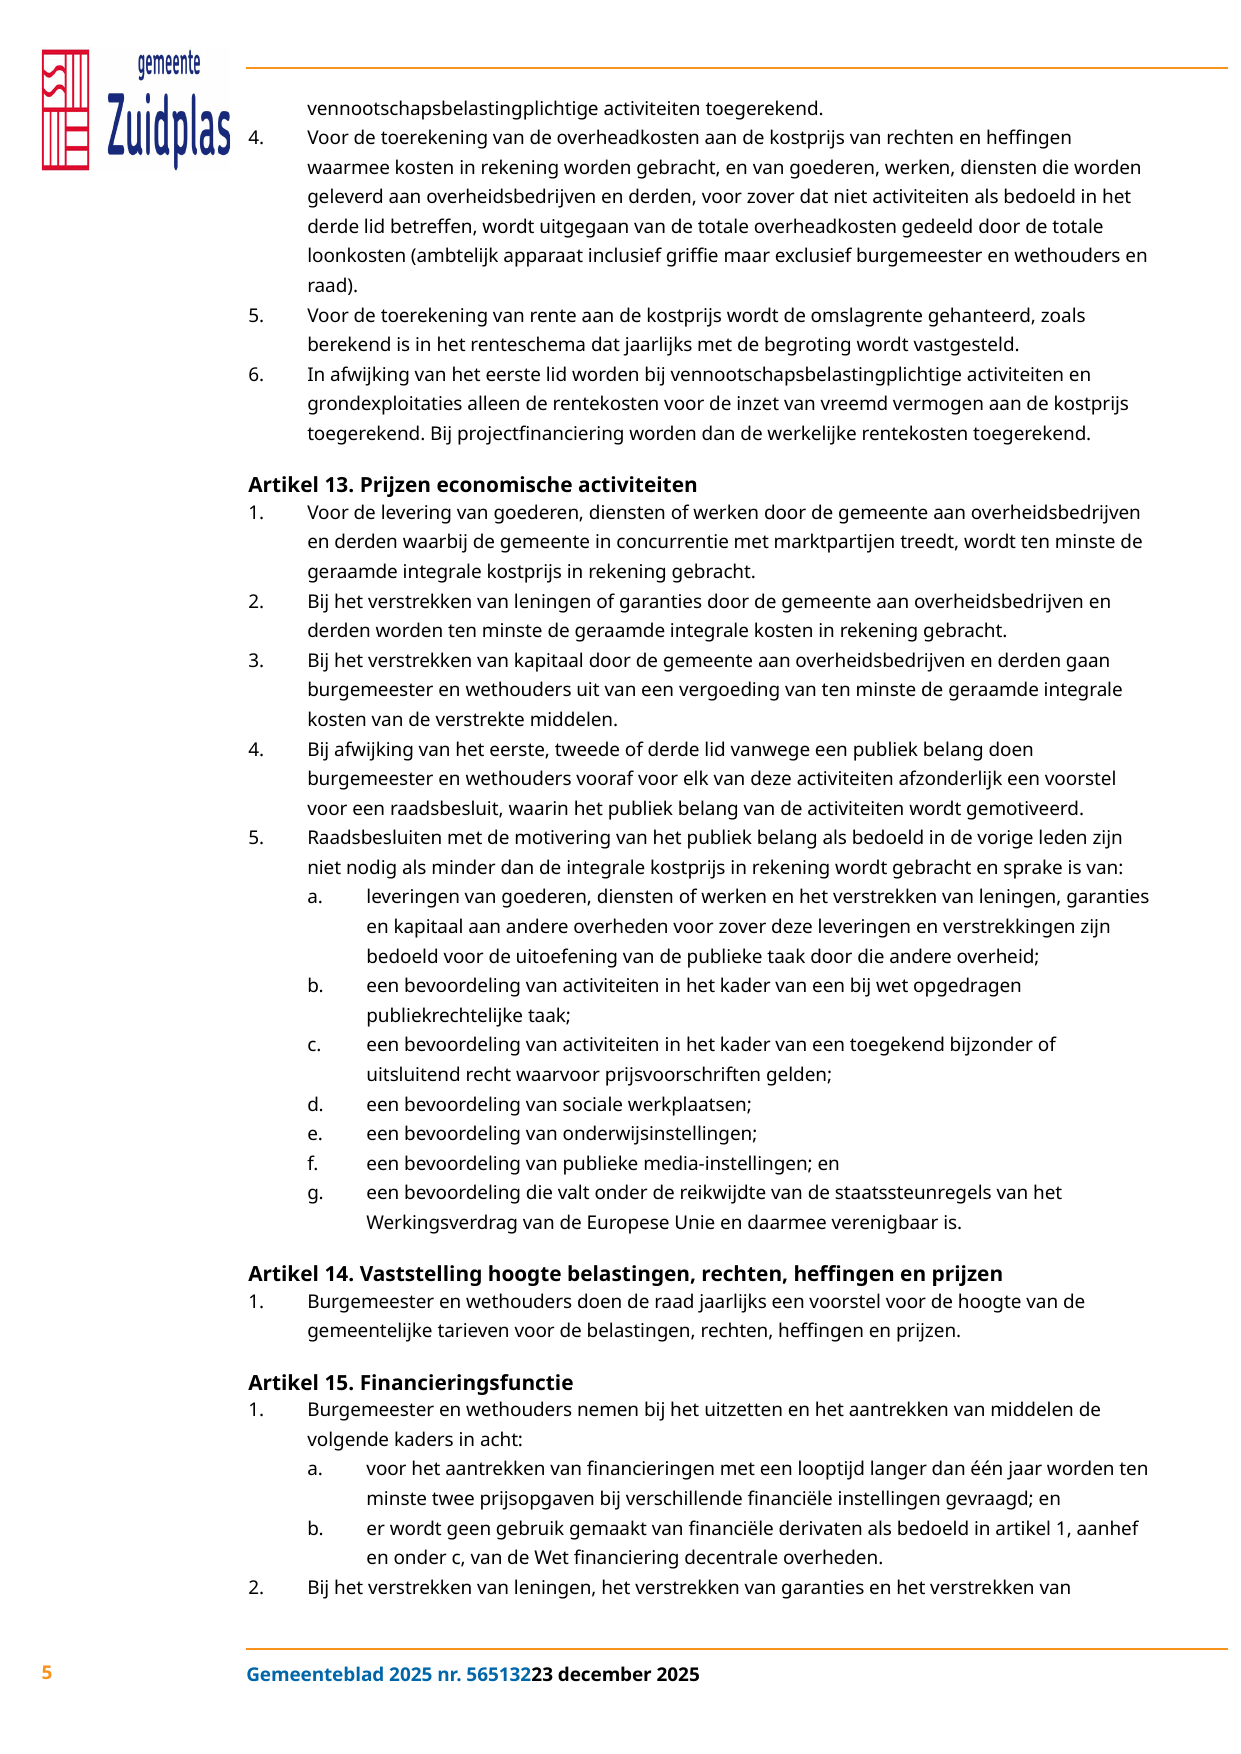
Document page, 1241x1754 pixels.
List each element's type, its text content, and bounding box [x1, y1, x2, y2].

list Raadsbesluiten met de motivering van het publiek belang als bedoeld in de vorige leden zijn niet nodig als minder dan de integrale kostprijs in rekening wordt gebracht en sprake is van: [248, 824, 1152, 880]
list een bevoordeling van onderwijsinstellingen; [307, 1120, 1152, 1146]
list leveringen van goederen, diensten of werken en het verstrekken van leningen, garanties en kapitaal aan andere overheden voor zover deze leveringen en verstrekkingen zijn bedoeld voor de uitoefening van de publieke taak door die andere overheid; [307, 884, 1152, 968]
list Voor de toerekening van de overheadkosten aan de kostprijs van rechten en heffingen waarmee kosten in rekening worden gebracht, en van goederen, werken, diensten die worden geleverd aan overheidsbedrijven en derden, voor zover dat niet activiteiten als bedoeld in het derde lid betreffen, wordt uitgegaan van de totale overheadkosten gedeeld door de totale loonkosten (ambtelijk apparaat inclusief griffie maar exclusief burgemeester en wethouders en raad). [248, 124, 1152, 298]
picture [41, 47, 231, 172]
list voor het aantrekken van financieringen met een looptijd langer dan één jaar worden ten minste twee prijsopgaven bij verschillende financiële instellingen gevraagd; en [307, 1456, 1152, 1511]
list een bevoordeling van activiteiten in het kader van een toegekend bijzonder of uitsluitend recht waarvoor prijsvoorschriften gelden; [307, 1032, 1152, 1087]
list een bevoordeling van sociale werkplaatsen; [307, 1091, 1152, 1116]
list Burgemeester en wethouders doen de raad jaarlijks een voorstel voor de hoogte van de gemeentelijke tarieven voor de belastingen, rechten, heffingen en prijzen. [248, 1288, 1152, 1343]
text Artikel 15. Financieringsfunctie [248, 1368, 1152, 1396]
list Bij het verstrekken van kapitaal door de gemeente aan overheidsbedrijven en derden gaan burgemeester en wethouders uit van een vergoeding van ten minste de geraamde integrale kosten van de verstrekte middelen. [248, 647, 1152, 732]
list Burgemeester en wethouders nemen bij het uitzetten en het aantrekken van middelen de volgende kaders in acht: [248, 1396, 1152, 1452]
list een bevoordeling die valt onder de reikwijdte van de staatssteunregels van het Werkingsverdrag van de Europese Unie en daarmee verenigbaar is. [307, 1179, 1152, 1235]
list een bevoordeling van publieke media-instellingen; en [307, 1150, 1152, 1176]
list Voor de toerekening van rente aan de kostprijs wordt de omslagrente gehanteerd, zoals berekend is in het renteschema dat jaarlijks met de begroting wordt vastgesteld. [248, 302, 1152, 357]
list er wordt geen gebruik gemaakt van financiële derivaten als bedoeld in artikel 1, aanhef en onder c, van de Wet financiering decentrale overheden. [307, 1515, 1152, 1570]
text Artikel 14. Vaststelling hoogte belastingen, rechten, heffingen en prijzen [248, 1259, 1152, 1288]
list In afwijking van het eerste lid worden bij vennootschapsbelastingplichtige activiteiten en grondexploitaties alleen de rentekosten voor de inzet van vreemd vermogen aan de kostprijs toegerekend. Bij projectfinanciering worden dan de werkelijke rentekosten toegerekend. [248, 361, 1152, 446]
list vennootschapsbelastingplichtige activiteiten toegerekend. [248, 95, 1152, 121]
list Bij afwijking van het eerste, tweede of derde lid vanwege een publiek belang doen burgemeester en wethouders vooraf voor elk van deze activiteiten afzonderlijk een voorstel voor een raadsbesluit, waarin het publiek belang van de activiteiten wordt gemotiveerd. [248, 736, 1152, 821]
list Voor de levering van goederen, diensten of werken door de gemeente aan overheidsbedrijven en derden waarbij de gemeente in concurrentie met marktpartijen treedt, wordt ten minste de geraamde integrale kostprijs in rekening gebracht. [248, 499, 1152, 584]
text Artikel 13. Prijzen economische activiteiten [248, 471, 1152, 499]
list een bevoordeling van activiteiten in het kader van een bij wet opgedragen publiekrechtelijke taak; [307, 972, 1152, 1028]
list Bij het verstrekken van leningen, het verstrekken van garanties en het verstrekken van [248, 1574, 1152, 1599]
list Bij het verstrekken van leningen of garanties door de gemeente aan overheidsbedrijven en derden worden ten minste de geraamde integrale kosten in rekening gebracht. [248, 588, 1152, 643]
